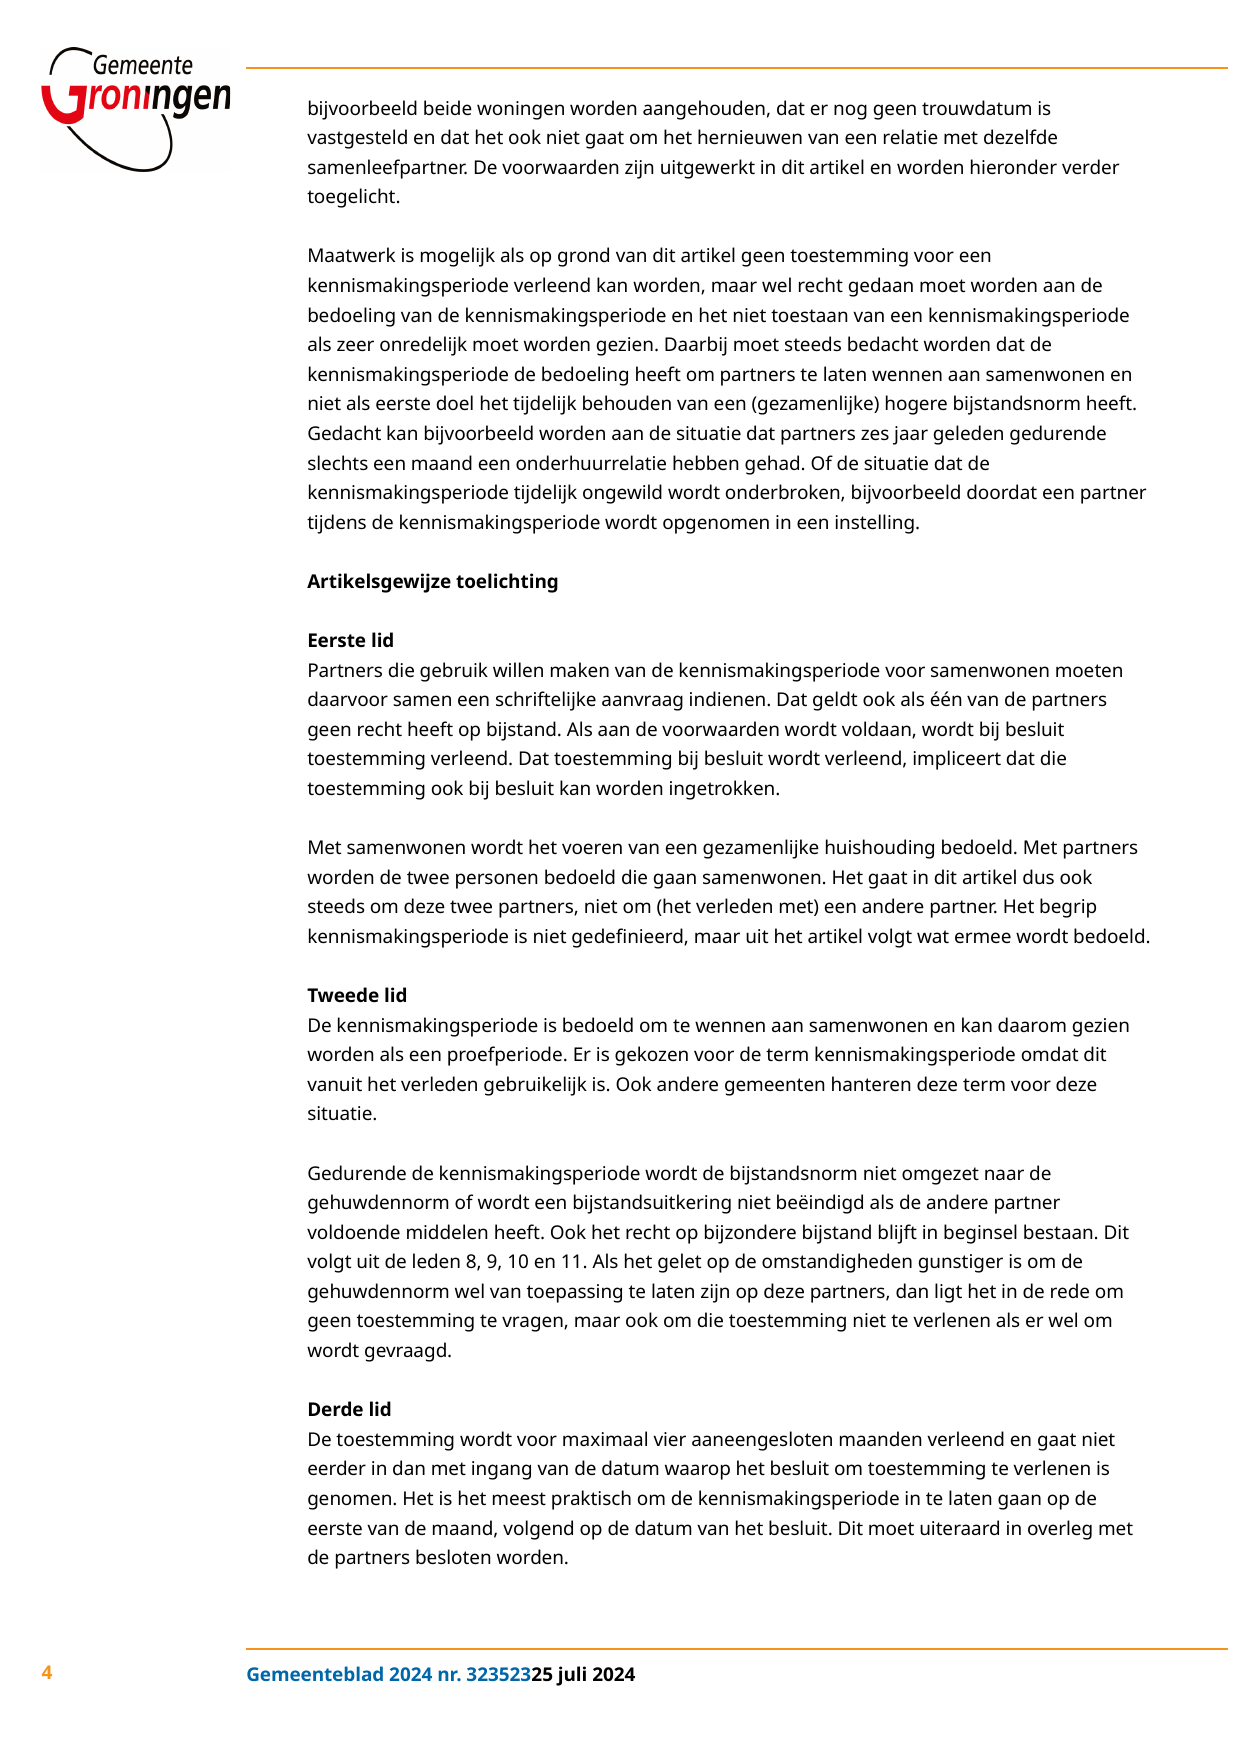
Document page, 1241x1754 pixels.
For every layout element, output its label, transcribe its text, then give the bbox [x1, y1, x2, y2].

picture [41, 47, 231, 172]
list Eerste lid [248, 627, 1152, 653]
list Tweede lid [248, 982, 1152, 1008]
list De kennismakingsperiode is bedoeld om te wennen aan samenwonen en kan daarom gezien worden als een proefperiode. Er is gekozen voor de term kennismakingsperiode omdat dit vanuit het verleden gebruikelijk is. Ook andere gemeenten hanteren deze term voor deze situatie. [248, 1012, 1152, 1126]
list Artikelsgewijze toelichting [248, 568, 1152, 594]
list Maatwerk is mogelijk als op grond van dit artikel geen toestemming voor een kennismakingsperiode verleend kan worden, maar wel recht gedaan moet worden aan de bedoeling van de kennismakingsperiode en het niet toestaan van een kennismakingsperiode als zeer onredelijk moet worden gezien. Daarbij moet steeds bedacht worden dat de kennismakingsperiode de bedoeling heeft om partners te laten wennen aan samenwonen en niet als eerste doel het tijdelijk behouden van een (gezamenlijke) hogere bijstandsnorm heeft. Gedacht kan bijvoorbeeld worden aan de situatie dat partners zes jaar geleden gedurende slechts een maand een onderhuurrelatie hebben gehad. Of de situatie dat de kennismakingsperiode tijdelijk ongewild wordt onderbroken, bijvoorbeeld doordat een partner tijdens de kennismakingsperiode wordt opgenomen in een instelling. [248, 243, 1152, 535]
list bijvoorbeeld beide woningen worden aangehouden, dat er nog geen trouwdatum is vastgesteld en dat het ook niet gaat om het hernieuwen van een relatie met dezelfde samenleefpartner. De voorwaarden zijn uitgewerkt in dit artikel en worden hieronder verder toegelicht. [248, 95, 1152, 209]
list De toestemming wordt voor maximaal vier aaneengesloten maanden verleend en gaat niet eerder in dan met ingang van de datum waarop het besluit om toestemming te verlenen is genomen. Het is het meest praktisch om de kennismakingsperiode in te laten gaan op de eerste van de maand, volgend op de datum van het besluit. Dit moet uiteraard in overleg met de partners besloten worden. [248, 1426, 1152, 1570]
list Derde lid [248, 1396, 1152, 1422]
list Gedurende de kennismakingsperiode wordt de bijstandsnorm niet omgezet naar de gehuwdennorm of wordt een bijstandsuitkering niet beëindigd als de andere partner voldoende middelen heeft. Ook het recht op bijzondere bijstand blijft in beginsel bestaan. Dit volgt uit de leden 8, 9, 10 en 11. Als het gelet op de omstandigheden gunstiger is om de gehuwdennorm wel van toepassing te laten zijn op deze partners, dan ligt het in de rede om geen toestemming te vragen, maar ook om die toestemming niet te verlenen als er wel om wordt gevraagd. [248, 1160, 1152, 1363]
list Partners die gebruik willen maken van de kennismakingsperiode voor samenwonen moeten daarvoor samen een schriftelijke aanvraag indienen. Dat geldt ook als één van de partners geen recht heeft op bijstand. Als aan de voorwaarden wordt voldaan, wordt bij besluit toestemming verleend. Dat toestemming bij besluit wordt verleend, impliceert dat die toestemming ook bij besluit kan worden ingetrokken. [248, 657, 1152, 801]
list Met samenwonen wordt het voeren van een gezamenlijke huishouding bedoeld. Met partners worden de twee personen bedoeld die gaan samenwonen. Het gaat in dit artikel dus ook steeds om deze twee partners, niet om (het verleden met) een andere partner. Het begrip kennismakingsperiode is niet gedefinieerd, maar uit het artikel volgt wat ermee wordt bedoeld. [248, 834, 1152, 949]
